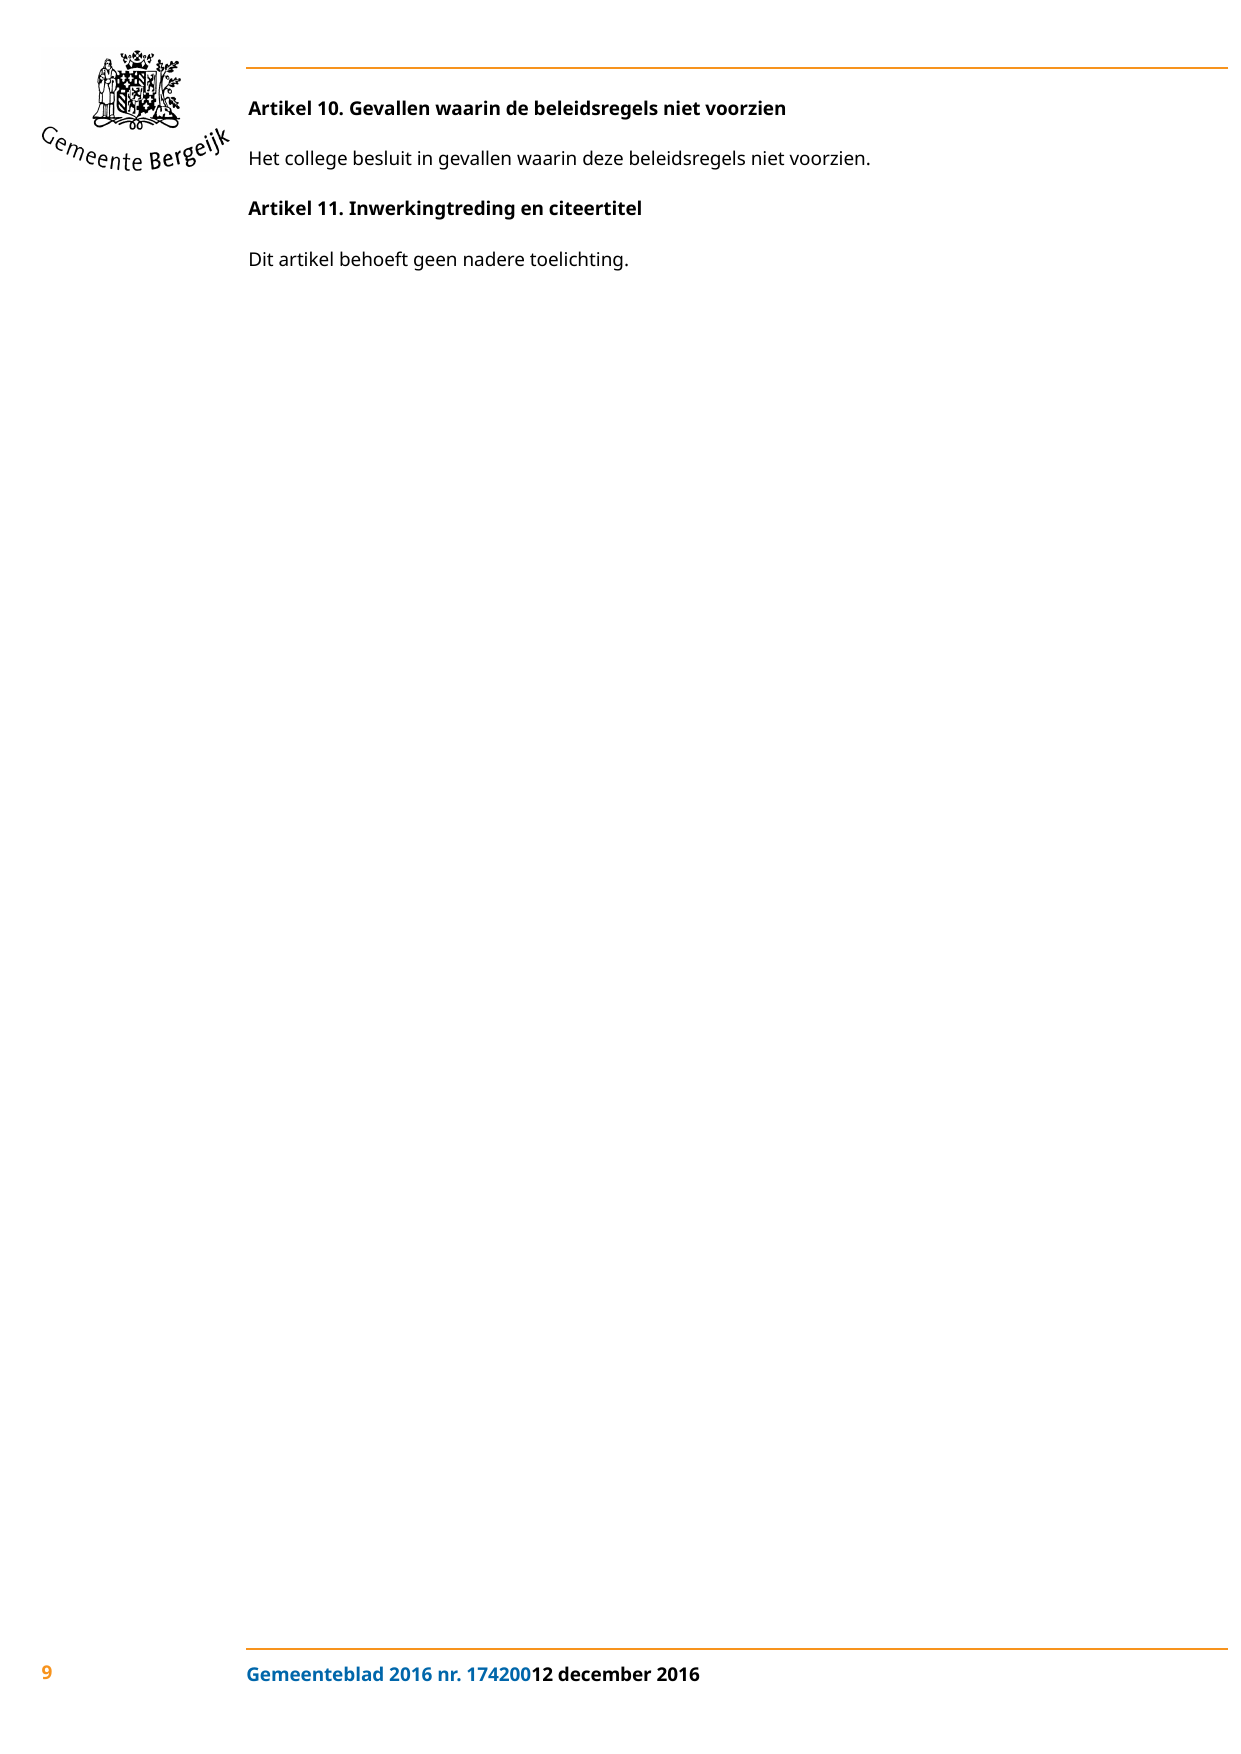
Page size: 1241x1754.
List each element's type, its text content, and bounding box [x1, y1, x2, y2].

text Artikel 10. Gevallen waarin de beleidsregels niet voorzien [248, 95, 1152, 121]
text Het college besluit in gevallen waarin deze beleidsregels niet voorzien. [248, 145, 1152, 171]
text Artikel 11. Inwerkingtreding en citeertitel [248, 196, 1152, 221]
text Dit artikel behoeft geen nadere toelichting. [248, 246, 1152, 272]
picture [41, 47, 231, 172]
